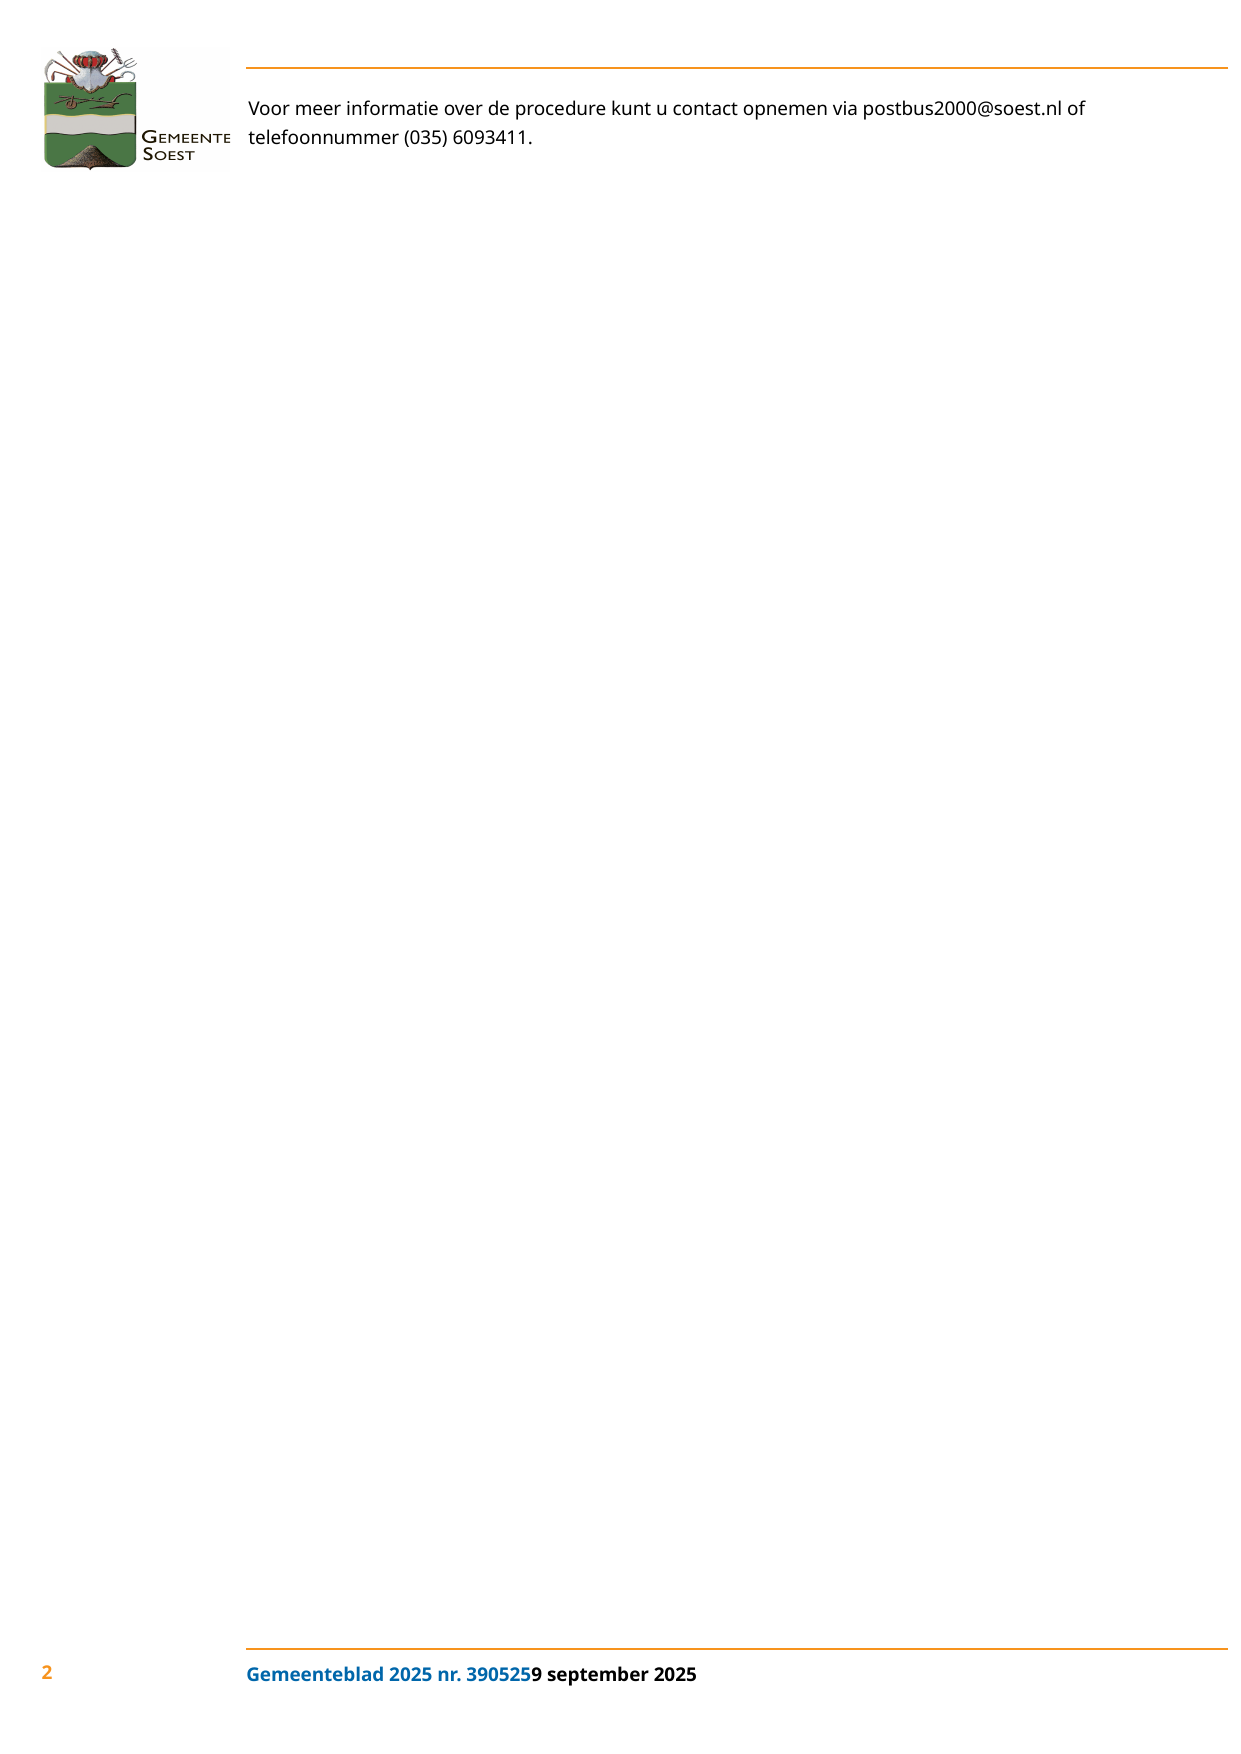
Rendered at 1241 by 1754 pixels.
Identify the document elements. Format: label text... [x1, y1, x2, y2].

picture [41, 47, 231, 172]
text Voor meer informatie over de procedure kunt u contact opnemen via postbus2000@soest.nl of telefoonnummer (035) 6093411. [248, 95, 1152, 150]
